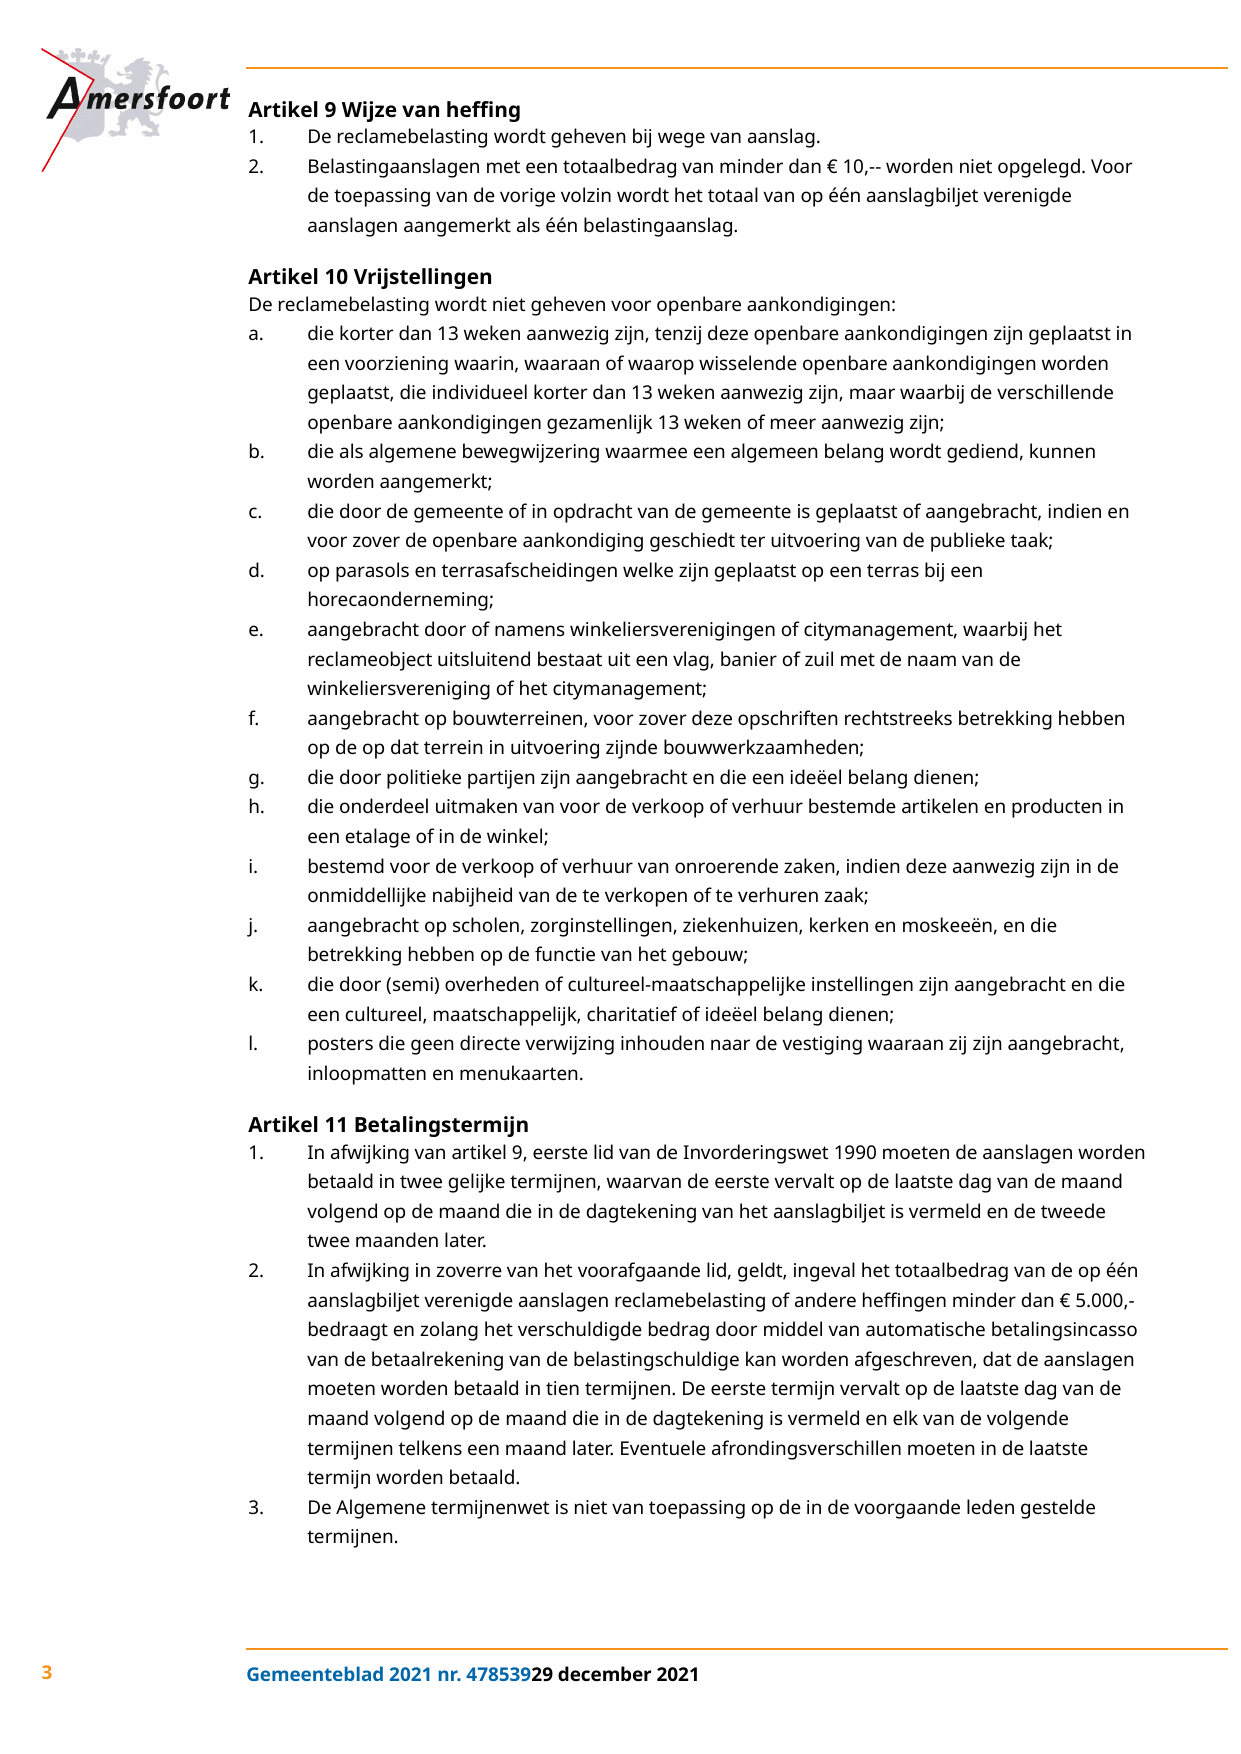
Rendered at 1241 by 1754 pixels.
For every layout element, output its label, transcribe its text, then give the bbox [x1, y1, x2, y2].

list De reclamebelasting wordt geheven bij wege van aanslag. [248, 123, 1152, 149]
list De Algemene termijnenwet is niet van toepassing op de in de voorgaande leden gestelde termijnen. [248, 1494, 1152, 1549]
text Artikel 10 Vrijstellingen [248, 262, 1152, 291]
list die als algemene bewegwijzering waarmee een algemeen belang wordt gediend, kunnen worden aangemerkt; [248, 439, 1152, 494]
list die door politieke partijen zijn aangebracht en die een ideëel belang dienen; [248, 764, 1152, 790]
list aangebracht op scholen, zorginstellingen, ziekenhuizen, kerken en moskeeën, en die betrekking hebben op de functie van het gebouw; [248, 912, 1152, 967]
list aangebracht door of namens winkeliersverenigingen of citymanagement, waarbij het reclameobject uitsluitend bestaat uit een vlag, banier of zuil met de naam van de winkeliersvereniging of het citymanagement; [248, 616, 1152, 701]
text Artikel 9 Wijze van heffing [248, 95, 1152, 123]
list bestemd voor de verkoop of verhuur van onroerende zaken, indien deze aanwezig zijn in de onmiddellijke nabijheid van de te verkopen of te verhuren zaak; [248, 853, 1152, 908]
list In afwijking in zoverre van het voorafgaande lid, geldt, ingeval het totaalbedrag van de op één aanslagbiljet verenigde aanslagen reclamebelasting of andere heffingen minder dan € 5.000,- bedraagt en zolang het verschuldigde bedrag door middel van automatische betalingsincasso van de betaalrekening van de belastingschuldige kan worden afgeschreven, dat de aanslagen moeten worden betaald in tien termijnen. De eerste termijn vervalt op de laatste dag van de maand volgend op de maand die in de dagtekening is vermeld en elk van de volgende termijnen telkens een maand later. Eventuele afrondingsverschillen moeten in de laatste termijn worden betaald. [248, 1257, 1152, 1490]
text Artikel 11 Betalingstermijn [248, 1110, 1152, 1139]
text De reclamebelasting wordt niet geheven voor openbare aankondigingen: [248, 291, 1152, 317]
picture [41, 47, 231, 172]
list Belastingaanslagen met een totaalbedrag van minder dan € 10,-- worden niet opgelegd. Voor de toepassing van de vorige volzin wordt het totaal van op één aanslagbiljet verenigde aanslagen aangemerkt als één belastingaanslag. [248, 153, 1152, 238]
list op parasols en terrasafscheidingen welke zijn geplaatst op een terras bij een horecaonderneming; [248, 557, 1152, 612]
list die onderdeel uitmaken van voor de verkoop of verhuur bestemde artikelen en producten in een etalage of in de winkel; [248, 794, 1152, 849]
list aangebracht op bouwterreinen, voor zover deze opschriften rechtstreeks betrekking hebben op de op dat terrein in uitvoering zijnde bouwwerkzaamheden; [248, 705, 1152, 760]
list die korter dan 13 weken aanwezig zijn, tenzij deze openbare aankondigingen zijn geplaatst in een voorziening waarin, waaraan of waarop wisselende openbare aankondigingen worden geplaatst, die individueel korter dan 13 weken aanwezig zijn, maar waarbij de verschillende openbare aankondigingen gezamenlijk 13 weken of meer aanwezig zijn; [248, 320, 1152, 435]
list die door (semi) overheden of cultureel-maatschappelijke instellingen zijn aangebracht en die een cultureel, maatschappelijk, charitatief of ideëel belang dienen; [248, 971, 1152, 1027]
list posters die geen directe verwijzing inhouden naar de vestiging waaraan zij zijn aangebracht, inloopmatten en menukaarten. [248, 1030, 1152, 1086]
list In afwijking van artikel 9, eerste lid van de Invorderingswet 1990 moeten de aanslagen worden betaald in twee gelijke termijnen, waarvan de eerste vervalt op de laatste dag van de maand volgend op de maand die in de dagtekening van het aanslagbiljet is vermeld en de tweede twee maanden later. [248, 1139, 1152, 1253]
list die door de gemeente of in opdracht van de gemeente is geplaatst of aangebracht, indien en voor zover de openbare aankondiging geschiedt ter uitvoering van de publieke taak; [248, 498, 1152, 553]
